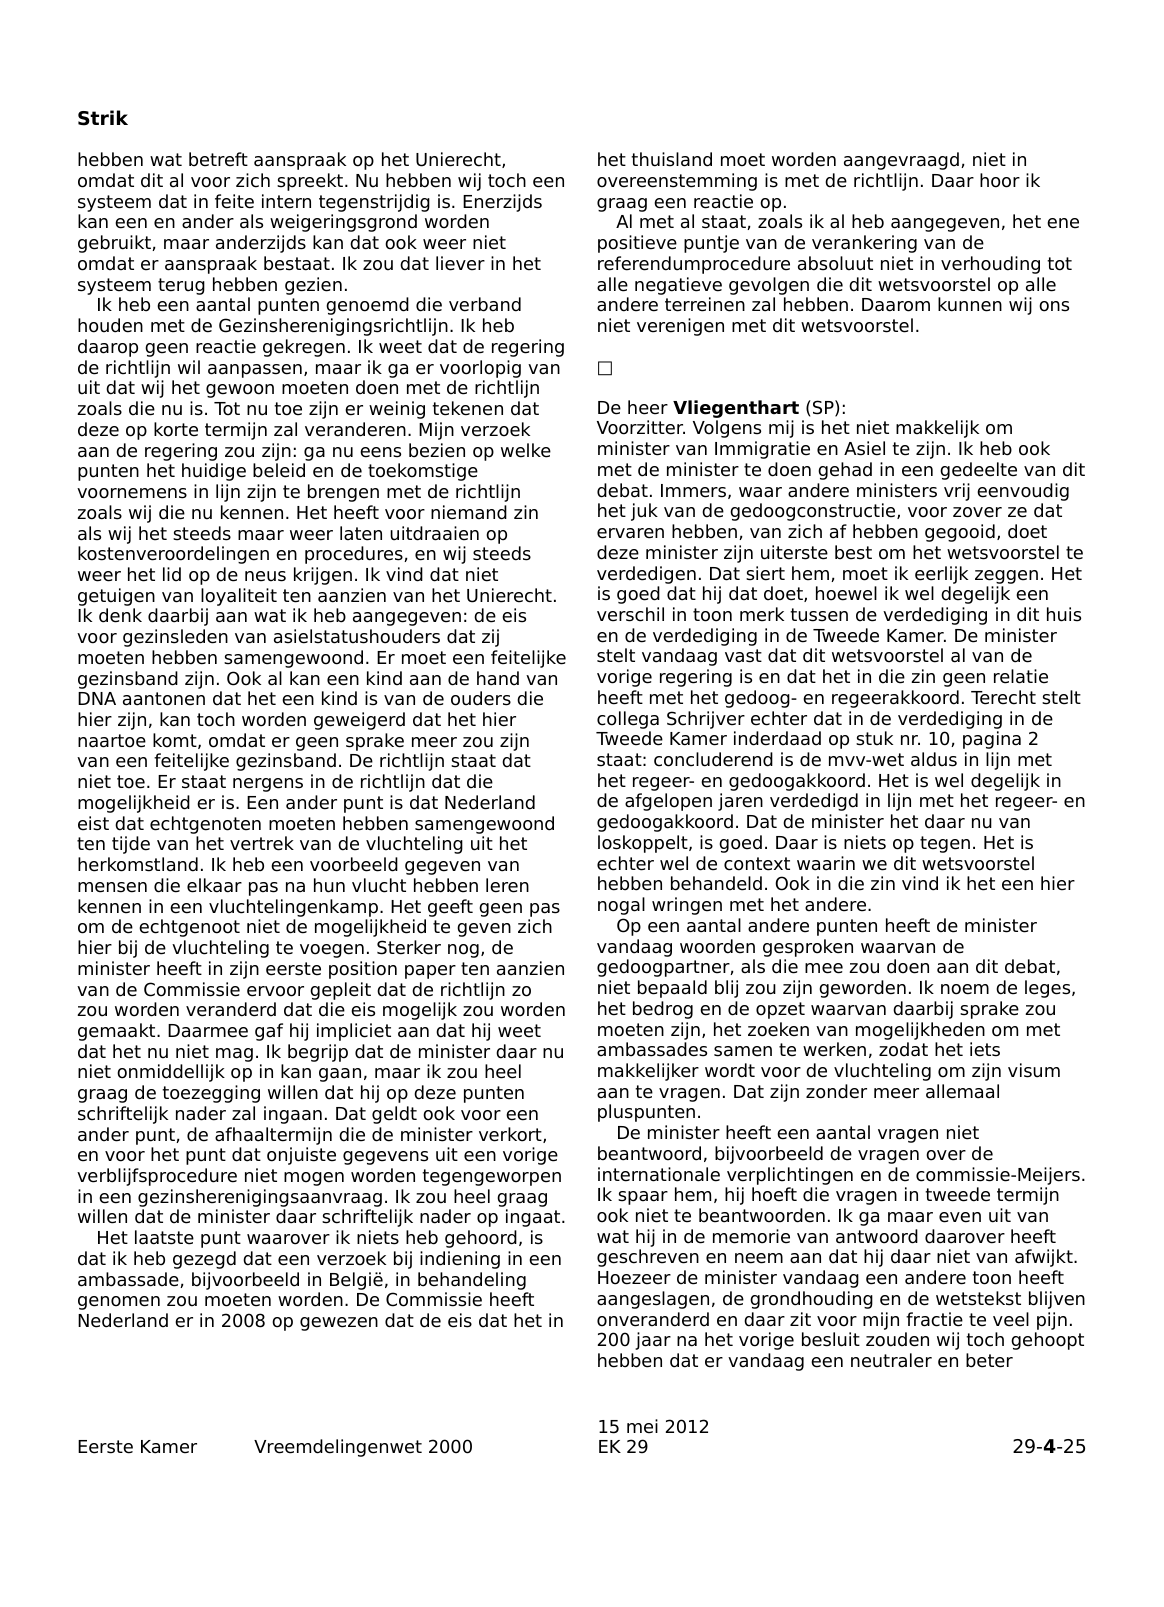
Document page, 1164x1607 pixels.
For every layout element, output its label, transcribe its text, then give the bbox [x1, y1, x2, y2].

text hebben wat betreft aanspraak op het Unierecht, omdat dit al voor zich spreekt. Nu hebben wij toch een systeem dat in feite intern tegenstrijdig is. Enerzijds kan een en ander als weigeringsgrond worden gebruikt, maar anderzijds kan dat ook weer niet omdat er aanspraak bestaat. Ik zou dat liever in het systeem terug hebben gezien. [77, 150, 567, 295]
text Ik heb een aantal punten genoemd die verband houden met de Gezinsherenigingsrichtlijn. Ik heb daarop geen reactie gekregen. Ik weet dat de regering de richtlijn wil aanpassen, maar ik ga er voorlopig van uit dat wij het gewoon moeten doen met de richtlijn zoals die nu is. Tot nu toe zijn er weinig tekenen dat deze op korte termijn zal veranderen. Mijn verzoek aan de regering zou zijn: ga nu eens bezien op welke punten het huidige beleid en de toekomstige voornemens in lijn zijn te brengen met de richtlijn zoals wij die nu kennen. Het heeft voor niemand zin als wij het steeds maar weer laten uitdraaien op kostenveroordelingen en procedures, en wij steeds weer het lid op de neus krijgen. Ik vind dat niet getuigen van loyaliteit ten aanzien van het Unierecht. Ik denk daarbij aan wat ik heb aangegeven: de eis voor gezinsleden van asielstatushouders dat zij moeten hebben samengewoond. Er moet een feitelijke gezinsband zijn. Ook al kan een kind aan de hand van DNA aantonen dat het een kind is van de ouders die hier zijn, kan toch worden geweigerd dat het hier naartoe komt, omdat er geen sprake meer zou zijn van een feitelijke gezinsband. De richtlijn staat dat niet toe. Er staat nergens in de richtlijn dat die mogelijkheid er is. Een ander punt is dat Nederland eist dat echtgenoten moeten hebben samengewoond ten tijde van het vertrek van de vluchteling uit het herkomstland. Ik heb een voorbeeld gegeven van mensen die elkaar pas na hun vlucht hebben leren kennen in een vluchtelingenkamp. Het geeft geen pas om de echtgenoot niet de mogelijkheid te geven zich hier bij de vluchteling te voegen. Sterker nog, de minister heeft in zijn eerste position paper ten aanzien van de Commissie ervoor gepleit dat de richtlijn zo zou worden veranderd dat die eis mogelijk zou worden gemaakt. Daarmee gaf hij impliciet aan dat hij weet dat het nu niet mag. Ik begrijp dat de minister daar nu niet onmiddellijk op in kan gaan, maar ik zou heel graag de toezegging willen dat hij op deze punten schriftelijk nader zal ingaan. Dat geldt ook voor een ander punt, de afhaaltermijn die de minister verkort, en voor het punt dat onjuiste gegevens uit een vorige verblijfsprocedure niet mogen worden tegengeworpen in een gezinsherenigingsaanvraag. Ik zou heel graag willen dat de minister daar schriftelijk nader op ingaat. [77, 295, 567, 1228]
text De heer Vliegenthart (SP): [596, 397, 1087, 418]
text Op een aantal andere punten heeft de minister vandaag woorden gesproken waarvan de gedoogpartner, als die mee zou doen aan dit debat, niet bepaald blij zou zijn geworden. Ik noem de leges, het bedrog en de opzet waarvan daarbij sprake zou moeten zijn, het zoeken van mogelijkheden om met ambassades samen te werken, zodat het iets makkelijker wordt voor de vluchteling om zijn visum aan te vragen. Dat zijn zonder meer allemaal pluspunten. [596, 916, 1087, 1123]
text Het laatste punt waarover ik niets heb gehoord, is dat ik heb gezegd dat een verzoek bij indiening in een ambassade, bijvoorbeeld in België, in behandeling genomen zou moeten worden. De Commissie heeft Nederland er in 2008 op gewezen dat de eis dat het in [77, 1228, 567, 1332]
text Al met al staat, zoals ik al heb aangegeven, het ene positieve puntje van de verankering van de referendumprocedure absoluut niet in verhouding tot alle negatieve gevolgen die dit wetsvoorstel op alle andere terreinen zal hebben. Daarom kunnen wij ons niet verenigen met dit wetsvoorstel. [596, 212, 1087, 337]
text □ [596, 357, 1087, 377]
text het thuisland moet worden aangevraagd, niet in overeenstemming is met de richtlijn. Daar hoor ik graag een reactie op. [596, 150, 1087, 212]
text De minister heeft een aantal vragen niet beantwoord, bijvoorbeeld de vragen over de internationale verplichtingen en de commissie-Meijers. Ik spaar hem, hij hoeft die vragen in tweede termijn ook niet te beantwoorden. Ik ga maar even uit van wat hij in de memorie van antwoord daarover heeft geschreven en neem aan dat hij daar niet van afwijkt. Hoezeer de minister vandaag een andere toon heeft aangeslagen, de grondhouding en de wetstekst blijven onveranderd en daar zit voor mijn fractie te veel pijn. 200 jaar na het vorige besluit zouden wij toch gehoopt hebben dat er vandaag een neutraler en beter [596, 1123, 1087, 1372]
text Voorzitter. Volgens mij is het niet makkelijk om minister van Immigratie en Asiel te zijn. Ik heb ook met de minister te doen gehad in een gedeelte van dit debat. Immers, waar andere ministers vrij eenvoudig het juk van de gedoogconstructie, voor zover ze dat ervaren hebben, van zich af hebben gegooid, doet deze minister zijn uiterste best om het wetsvoorstel te verdedigen. Dat siert hem, moet ik eerlijk zeggen. Het is goed dat hij dat doet, hoewel ik wel degelijk een verschil in toon merk tussen de verdediging in dit huis en de verdediging in de Tweede Kamer. De minister stelt vandaag vast dat dit wetsvoorstel al van de vorige regering is en dat het in die zin geen relatie heeft met het gedoog- en regeerakkoord. Terecht stelt collega Schrijver echter dat in de verdediging in de Tweede Kamer inderdaad op stuk nr. 10, pagina 2 staat: concluderend is de mvv-wet aldus in lijn met het regeer- en gedoogakkoord. Het is wel degelijk in de afgelopen jaren verdedigd in lijn met het regeer- en gedoogakkoord. Dat de minister het daar nu van loskoppelt, is goed. Daar is niets op tegen. Het is echter wel de context waarin we dit wetsvoorstel hebben behandeld. Ook in die zin vind ik het een hier nogal wringen met het andere. [596, 418, 1087, 916]
